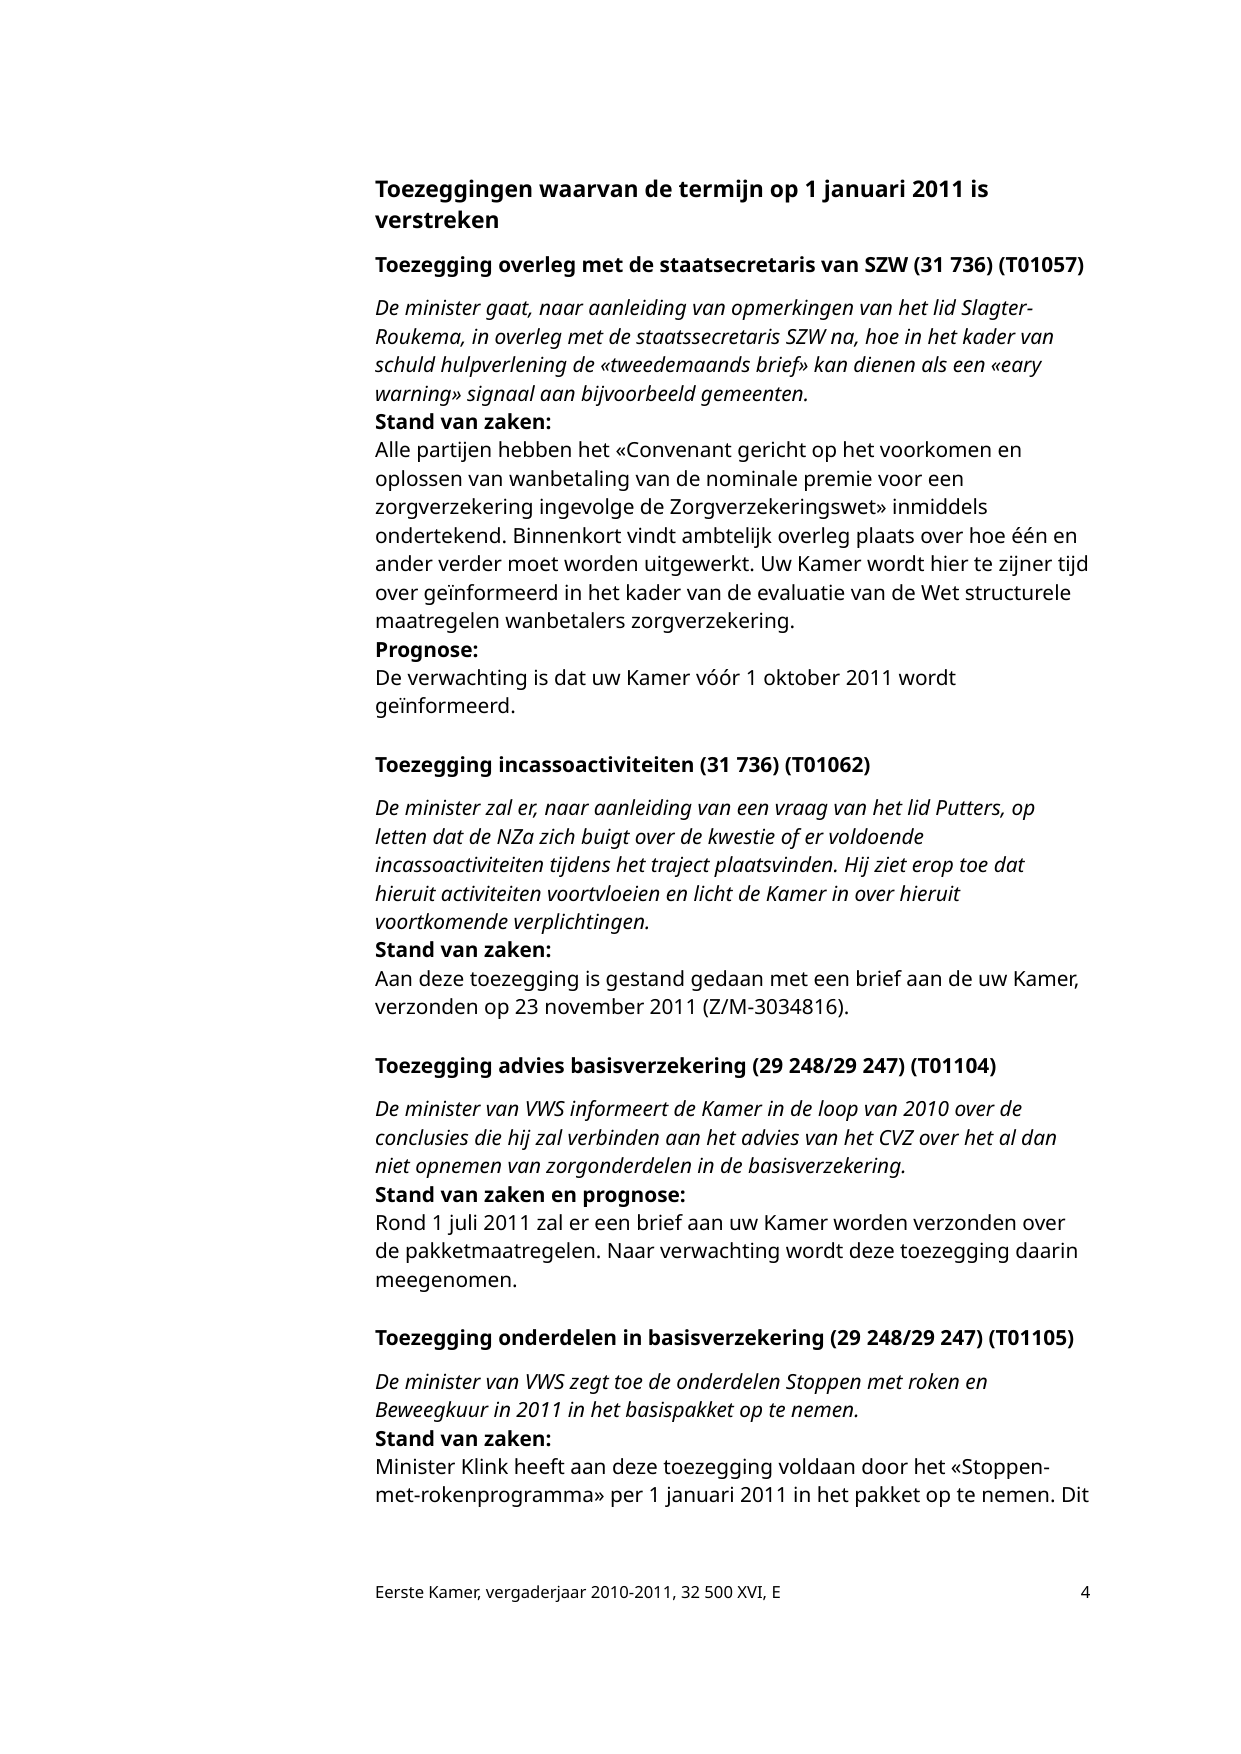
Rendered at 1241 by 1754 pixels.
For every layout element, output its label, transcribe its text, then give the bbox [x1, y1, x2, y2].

text Toezegging advies basisverzekering (29 248/29 247) (T01104) [375, 1051, 1090, 1079]
text Stand van zaken en prognose: [375, 1180, 1090, 1208]
text De minister van VWS informeert de Kamer in de loop van 2010 over de conclusies die hij zal verbinden aan het advies van het CVZ over het al dan niet opnemen van zorgonderdelen in de basisverzekering. [375, 1094, 1090, 1180]
text Minister Klink heeft aan deze toezegging voldaan door het «Stoppen-met-rokenprogramma» per 1 januari 2011 in het pakket op te nemen. Dit [375, 1452, 1090, 1509]
text De minister gaat, naar aanleiding van opmerkingen van het lid Slagter-Roukema, in overleg met de staatssecretaris SZW na, hoe in het kader van schuld hulpverlening de «tweedemaands brief» kan dienen als een «eary warning» signaal aan bijvoorbeeld gemeenten. [375, 293, 1090, 407]
text Alle partijen hebben het «Convenant gericht op het voorkomen en oplossen van wanbetaling van de nominale premie voor een zorgverzekering ingevolge de Zorgverzekeringswet» inmiddels ondertekend. Binnenkort vindt ambtelijk overleg plaats over hoe één en ander verder moet worden uitgewerkt. Uw Kamer wordt hier te zijner tijd over geïnformeerd in het kader van de evaluatie van de Wet structurele maatregelen wanbetalers zorgverzekering. [375, 436, 1090, 635]
text Toezegging incassoactiviteiten (31 736) (T01062) [375, 750, 1090, 778]
text Toezegging onderdelen in basisverzekering (29 248/29 247) (T01105) [375, 1323, 1090, 1352]
text Prognose: [375, 635, 1090, 663]
text Stand van zaken: [375, 407, 1090, 436]
text De minister zal er, naar aanleiding van een vraag van het lid Putters, op letten dat de NZa zich buigt over de kwestie of er voldoende incassoactiviteiten tijdens het traject plaatsvinden. Hij ziet erop toe dat hieruit activiteiten voortvloeien en licht de Kamer in over hieruit voortkomende verplichtingen. [375, 793, 1090, 936]
text Stand van zaken: [375, 936, 1090, 964]
text De minister van VWS zegt toe de onderdelen Stoppen met roken en Beweegkuur in 2011 in het basispakket op te nemen. [375, 1367, 1090, 1424]
text Stand van zaken: [375, 1424, 1090, 1452]
text De verwachting is dat uw Kamer vóór 1 oktober 2011 wordt geïnformeerd. [375, 663, 1090, 720]
text Rond 1 juli 2011 zal er een brief aan uw Kamer worden verzonden over de pakketmaatregelen. Naar verwachting wordt deze toezegging daarin meegenomen. [375, 1208, 1090, 1293]
text Toezegging overleg met de staatsecretaris van SZW (31 736) (T01057) [375, 250, 1090, 278]
subtitle Toezeggingen waarvan de termijn op 1 januari 2011 is verstreken [375, 172, 1090, 235]
text Aan deze toezegging is gestand gedaan met een brief aan de uw Kamer, verzonden op 23 november 2011 (Z/M-3034816). [375, 964, 1090, 1021]
